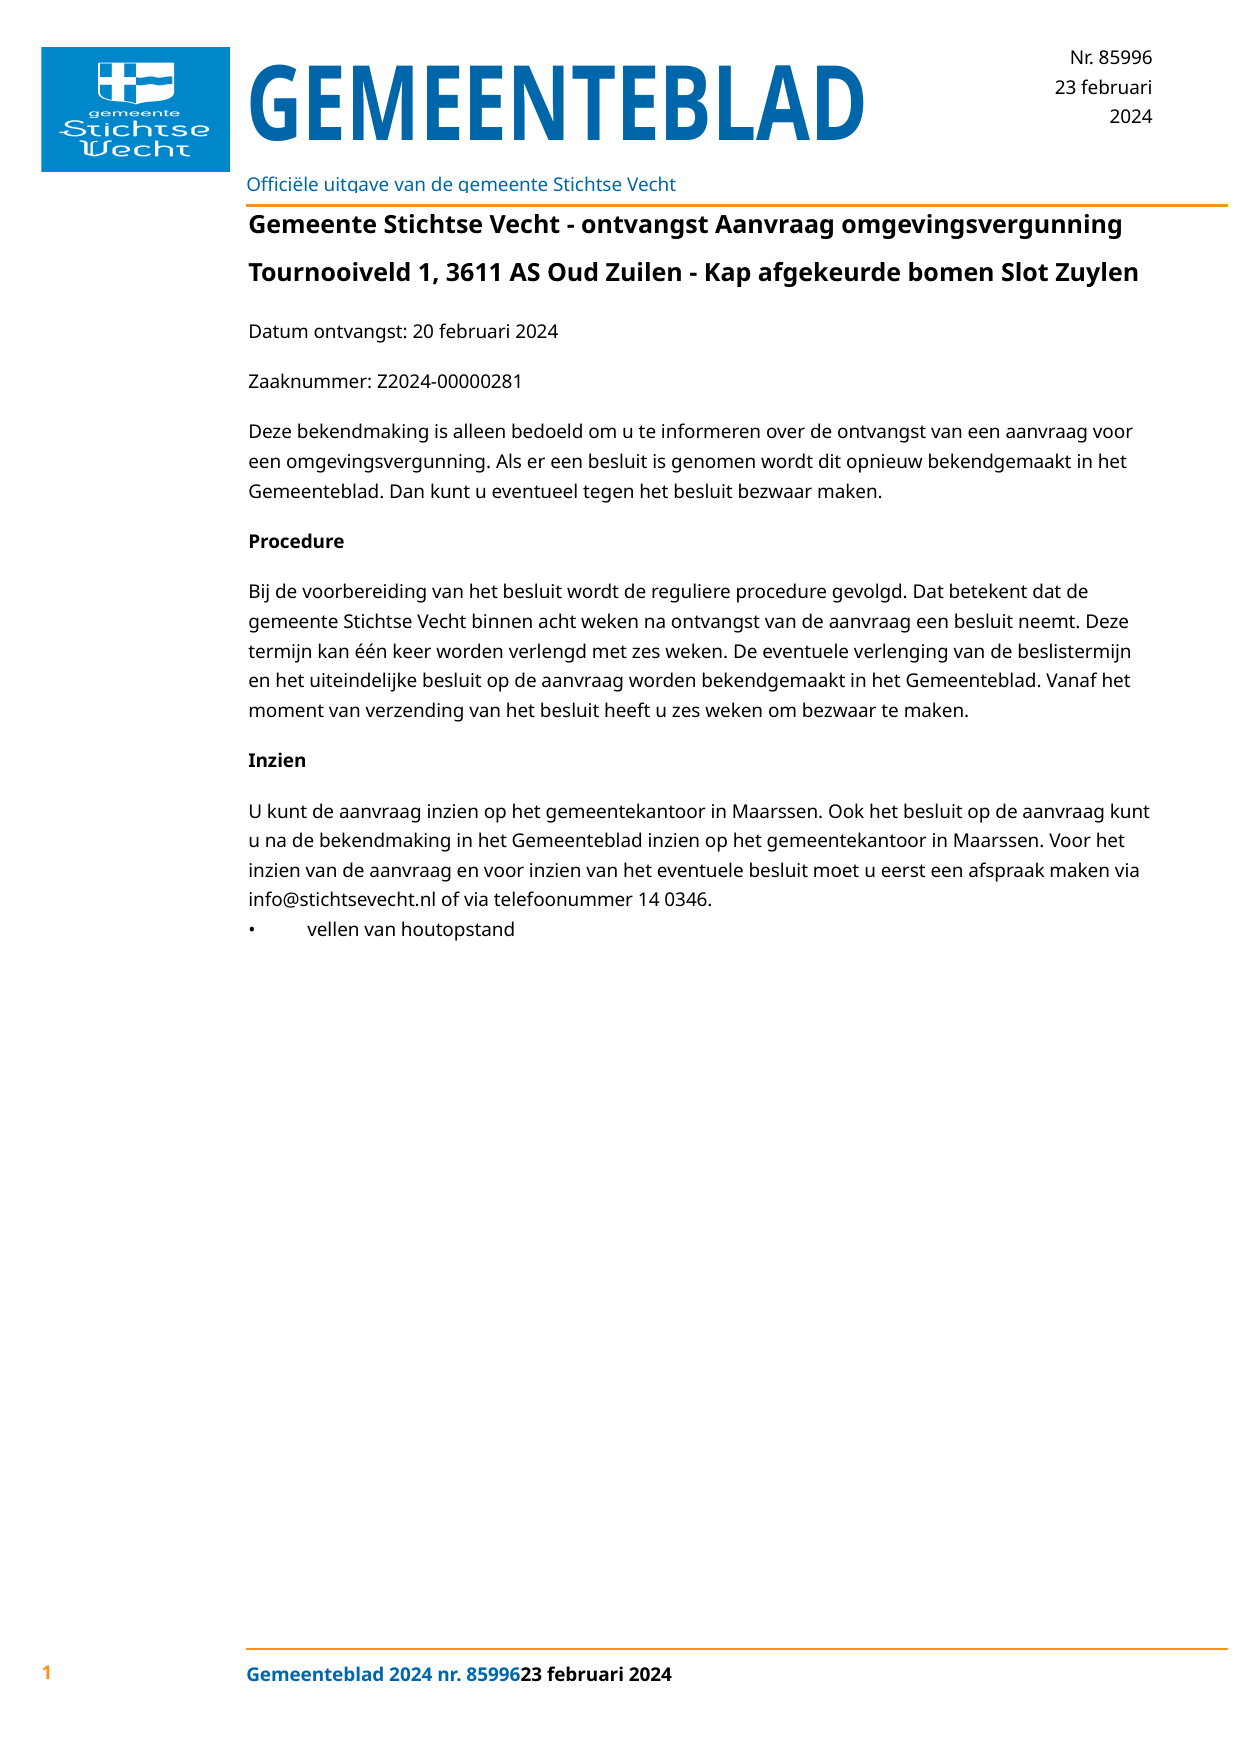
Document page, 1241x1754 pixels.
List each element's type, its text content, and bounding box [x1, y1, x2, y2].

picture [99, 63, 135, 101]
text Bij de voorbereiding van het besluit wordt de reguliere procedure gevolgd. Dat betekent dat de gemeente Stichtse Vecht binnen acht weken na ontvangst van de aanvraag een besluit neemt. Deze termijn kan één keer worden verlengd met zes weken. De eventuele verlenging van de beslistermijn en het uiteindelijke besluit op de aanvraag worden bekendgemaakt in het Gemeenteblad. Vanaf het moment van verzending van het besluit heeft u zes weken om bezwaar te maken. [248, 579, 1152, 723]
text Gemeente Stichtse Vecht - ontvangst Aanvraag omgevingsvergunning Tournooiveld 1, 3611 AS Oud Zuilen - Kap afgekeurde bomen Slot Zuylen [248, 207, 1152, 288]
list vellen van houtopstand [248, 916, 1152, 942]
text Zaaknummer: Z2024-00000281 [248, 368, 1152, 394]
text Datum ontvangst: 20 februari 2024 [248, 318, 1152, 344]
text Procedure [248, 528, 1152, 554]
picture [137, 63, 174, 103]
text Inzien [248, 747, 1152, 773]
text Deze bekendmaking is alleen bedoeld om u te informeren over de ontvangst van een aanvraag voor een omgevingsvergunning. Als er een besluit is genomen wordt dit opnieuw bekendgemaakt in het Gemeenteblad. Dan kunt u eventueel tegen het besluit bezwaar maken. [248, 419, 1152, 504]
text U kunt de aanvraag inzien op het gemeentekantoor in Maarssen. Ook het besluit op de aanvraag kunt u na de bekendmaking in het Gemeenteblad inzien op het gemeentekantoor in Maarssen. Voor het inzien van de aanvraag en voor inzien van het eventuele besluit moet u eerst een afspraak maken via info@stichtsevecht.nl of via telefoonummer 14 0346. [248, 798, 1152, 912]
